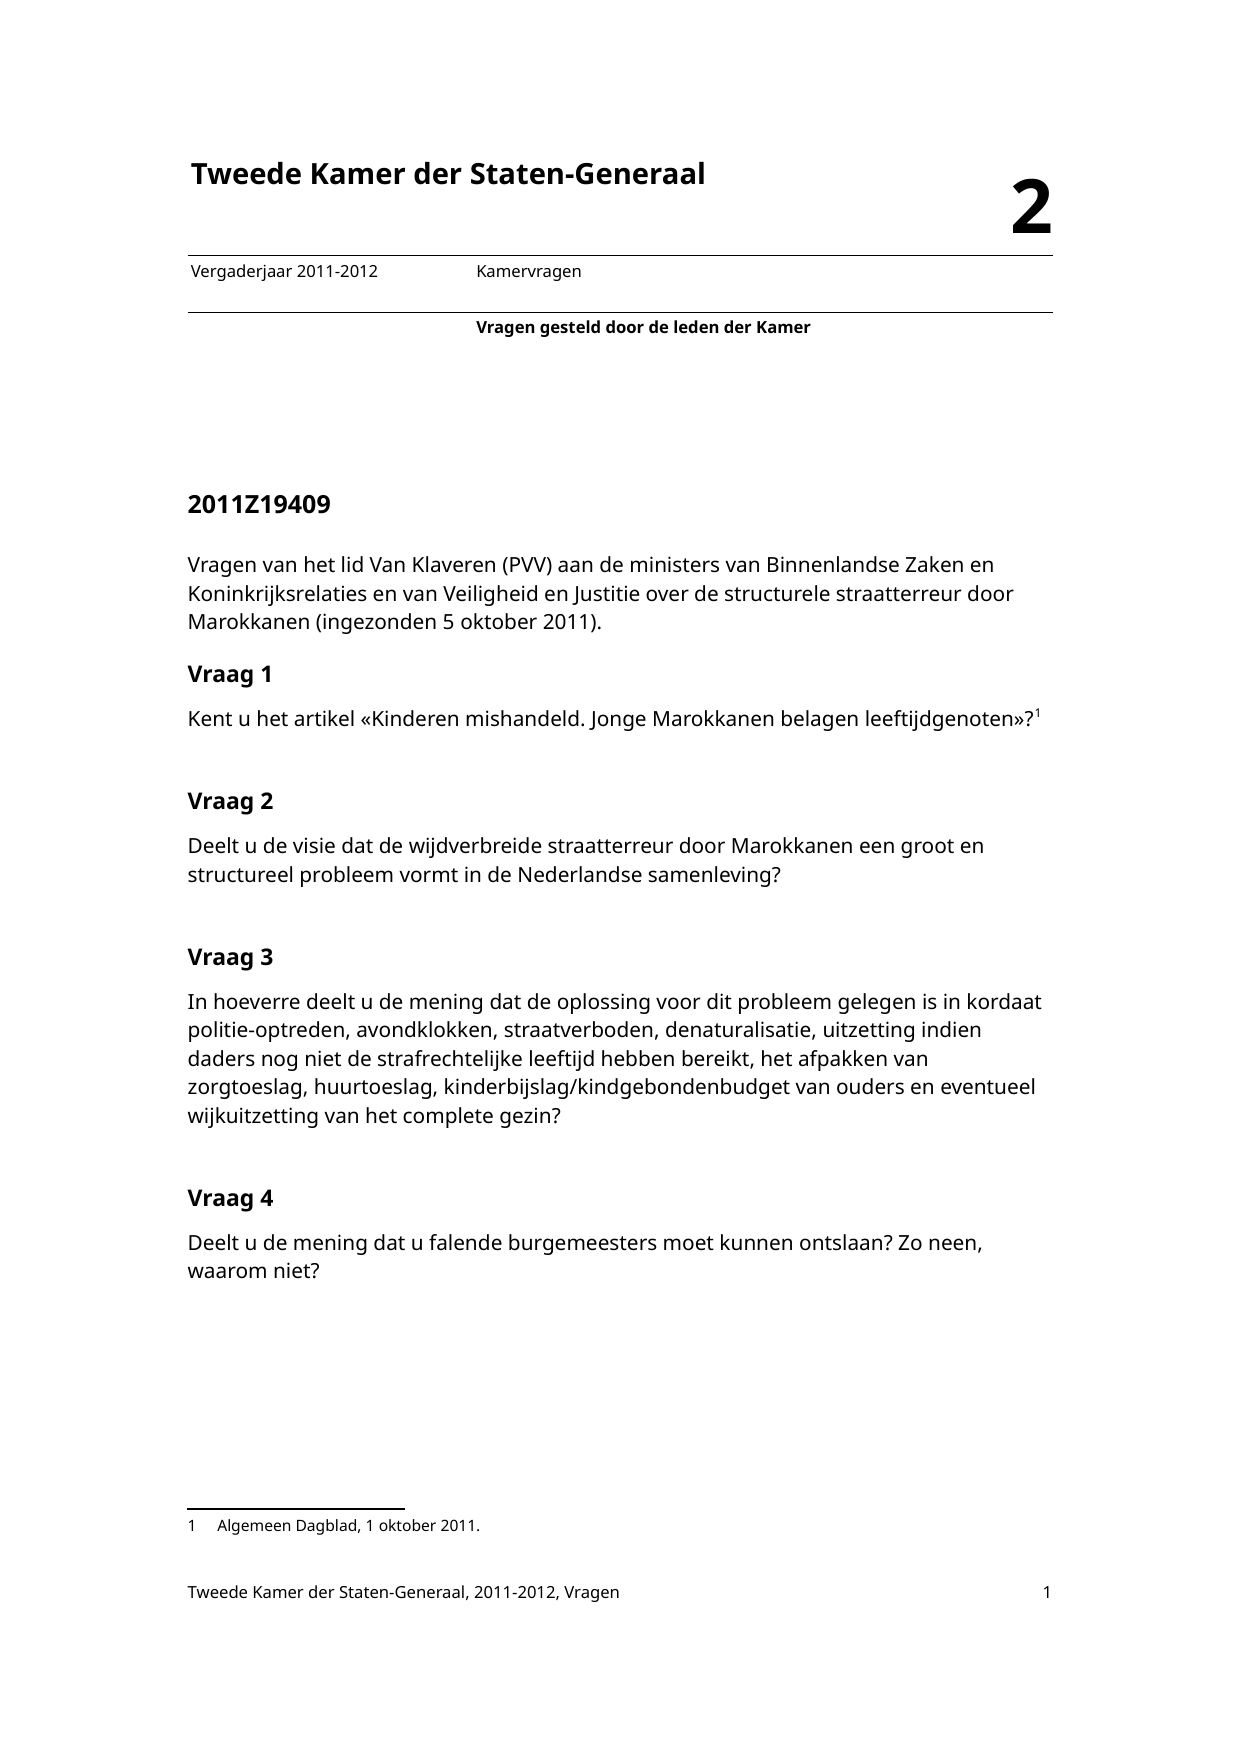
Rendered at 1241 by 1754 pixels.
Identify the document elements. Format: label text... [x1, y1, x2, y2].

subtitle Vraag 3 [187, 941, 1053, 972]
table_cell Vragen gesteld door de leden der Kamer [473, 313, 1053, 339]
table_cell [188, 313, 473, 339]
subtitle Vraag 2 [187, 785, 1053, 817]
table_cell Kamervragen [473, 256, 1053, 312]
text Kent u het artikel «Kinderen mishandeld. Jonge Marokkanen belagen leeftijdgenoten»? [187, 704, 1053, 733]
text Algemeen Dagblad, 1 oktober 2011. [187, 1508, 1053, 1536]
table_header Tweede Kamer der Staten-Generaal [188, 150, 879, 255]
text Vragen van het lid Van Klaveren (PVV) aan de ministers van Binnenlandse Zaken en Koninkrijksrelaties en van Veiligheid en Justitie over de structurele straatterreur door Marokkanen (ingezonden 5 oktober 2011). [187, 550, 1053, 636]
text Deelt u de mening dat u falende burgemeesters moet kunnen ontslaan? Zo neen, waarom niet? [187, 1228, 1053, 1285]
table_cell Vergaderjaar 2011-2012 [188, 256, 473, 312]
text Deelt u de visie dat de wijdverbreide straatterreur door Marokkanen een groot en structureel probleem vormt in de Nederlandse samenleving? [187, 832, 1053, 888]
text In hoeverre deelt u de mening dat de oplossing voor dit probleem gelegen is in kordaat politie-optreden, avondklokken, straatverboden, denaturalisatie, uitzetting indien daders nog niet de strafrechtelijke leeftijd hebben bereikt, het afpakken van zorgtoeslag, huurtoeslag, kinderbijslag/kindgebondenbudget van ouders en eventueel wijkuitzetting van het complete gezin? [187, 987, 1053, 1129]
text 2011Z19409 [187, 487, 1053, 521]
table_header 2 [880, 150, 1053, 255]
subtitle Vraag 1 [187, 658, 1053, 689]
subtitle Vraag 4 [187, 1182, 1053, 1213]
